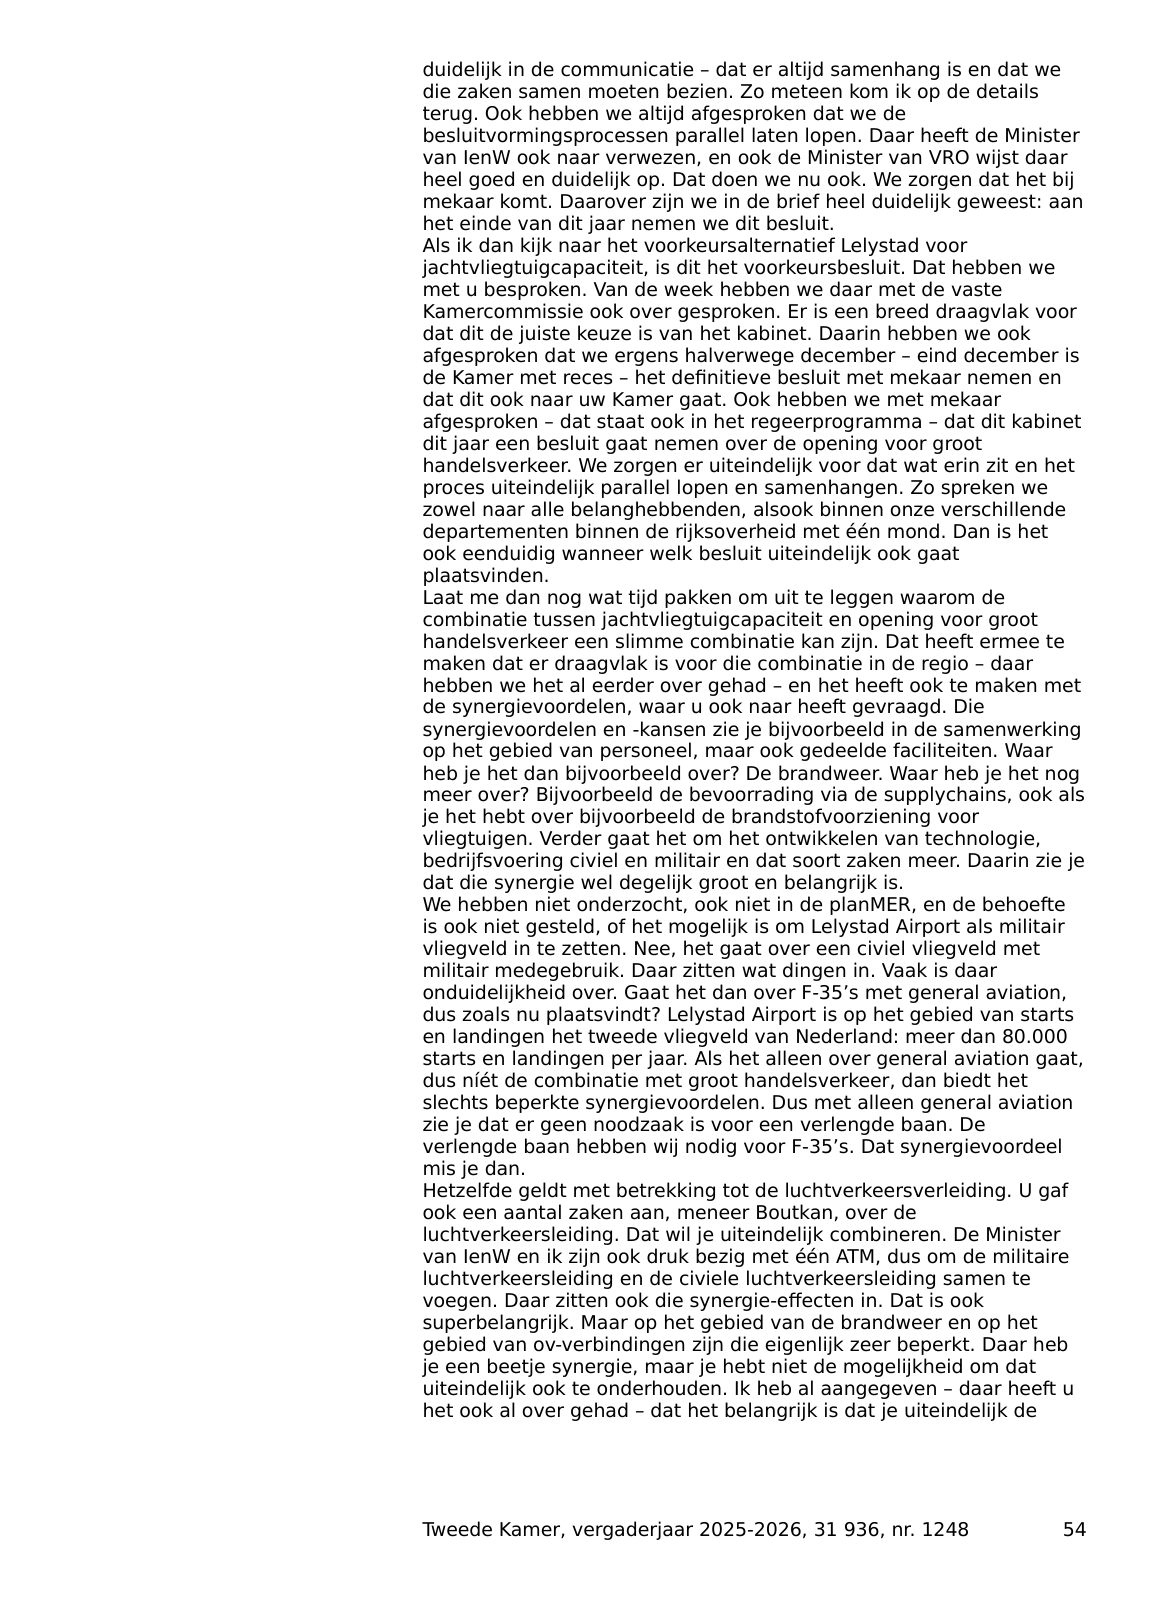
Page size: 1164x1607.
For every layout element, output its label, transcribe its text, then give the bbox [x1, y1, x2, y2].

text Als ik dan kijk naar het voorkeursalternatief Lelystad voor jachtvliegtuigcapaciteit, is dit het voorkeursbesluit. Dat hebben we met u besproken. Van de week hebben we daar met de vaste Kamercommissie ook over gesproken. Er is een breed draagvlak voor dat dit de juiste keuze is van het kabinet. Daarin hebben we ook afgesproken dat we ergens halverwege december – eind december is de Kamer met reces – het definitieve besluit met mekaar nemen en dat dit ook naar uw Kamer gaat. Ook hebben we met mekaar afgesproken – dat staat ook in het regeerprogramma – dat dit kabinet dit jaar een besluit gaat nemen over de opening voor groot handelsverkeer. We zorgen er uiteindelijk voor dat wat erin zit en het proces uiteindelijk parallel lopen en samenhangen. Zo spreken we zowel naar alle belanghebbenden, alsook binnen onze verschillende departementen binnen de rijksoverheid met één mond. Dan is het ook eenduidig wanneer welk besluit uiteindelijk ook gaat plaatsvinden. [422, 235, 1087, 587]
text We hebben niet onderzocht, ook niet in de planMER, en de behoefte is ook niet gesteld, of het mogelijk is om Lelystad Airport als militair vliegveld in te zetten. Nee, het gaat over een civiel vliegveld met militair medegebruik. Daar zitten wat dingen in. Vaak is daar onduidelijkheid over. Gaat het dan over F-35’s met general aviation, dus zoals nu plaatsvindt? Lelystad Airport is op het gebied van starts en landingen het tweede vliegveld van Nederland: meer dan 80.000 starts en landingen per jaar. Als het alleen over general aviation gaat, dus níét de combinatie met groot handelsverkeer, dan biedt het slechts beperkte synergievoordelen. Dus met alleen general aviation zie je dat er geen noodzaak is voor een verlengde baan. De verlengde baan hebben wij nodig voor F-35’s. Dat synergievoordeel mis je dan. [422, 894, 1087, 1180]
text duidelijk in de communicatie – dat er altijd samenhang is en dat we die zaken samen moeten bezien. Zo meteen kom ik op de details terug. Ook hebben we altijd afgesproken dat we de besluitvormingsprocessen parallel laten lopen. Daar heeft de Minister van IenW ook naar verwezen, en ook de Minister van VRO wijst daar heel goed en duidelijk op. Dat doen we nu ook. We zorgen dat het bij mekaar komt. Daarover zijn we in de brief heel duidelijk geweest: aan het einde van dit jaar nemen we dit besluit. [422, 59, 1087, 235]
text Hetzelfde geldt met betrekking tot de luchtverkeersverleiding. U gaf ook een aantal zaken aan, meneer Boutkan, over de luchtverkeersleiding. Dat wil je uiteindelijk combineren. De Minister van IenW en ik zijn ook druk bezig met één ATM, dus om de militaire luchtverkeersleiding en de civiele luchtverkeersleiding samen te voegen. Daar zitten ook die synergie-effecten in. Dat is ook superbelangrijk. Maar op het gebied van de brandweer en op het gebied van ov-verbindingen zijn die eigenlijk zeer beperkt. Daar heb je een beetje synergie, maar je hebt niet de mogelijkheid om dat uiteindelijk ook te onderhouden. Ik heb al aangegeven – daar heeft u het ook al over gehad – dat het belangrijk is dat je uiteindelijk de [422, 1180, 1087, 1422]
text Laat me dan nog wat tijd pakken om uit te leggen waarom de combinatie tussen jachtvliegtuigcapaciteit en opening voor groot handelsverkeer een slimme combinatie kan zijn. Dat heeft ermee te maken dat er draagvlak is voor die combinatie in de regio – daar hebben we het al eerder over gehad – en het heeft ook te maken met de synergievoordelen, waar u ook naar heeft gevraagd. Die synergievoordelen en -kansen zie je bijvoorbeeld in de samenwerking op het gebied van personeel, maar ook gedeelde faciliteiten. Waar heb je het dan bijvoorbeeld over? De brandweer. Waar heb je het nog meer over? Bijvoorbeeld de bevoorrading via de supplychains, ook als je het hebt over bijvoorbeeld de brandstofvoorziening voor vliegtuigen. Verder gaat het om het ontwikkelen van technologie, bedrijfsvoering civiel en militair en dat soort zaken meer. Daarin zie je dat die synergie wel degelijk groot en belangrijk is. [422, 587, 1087, 894]
